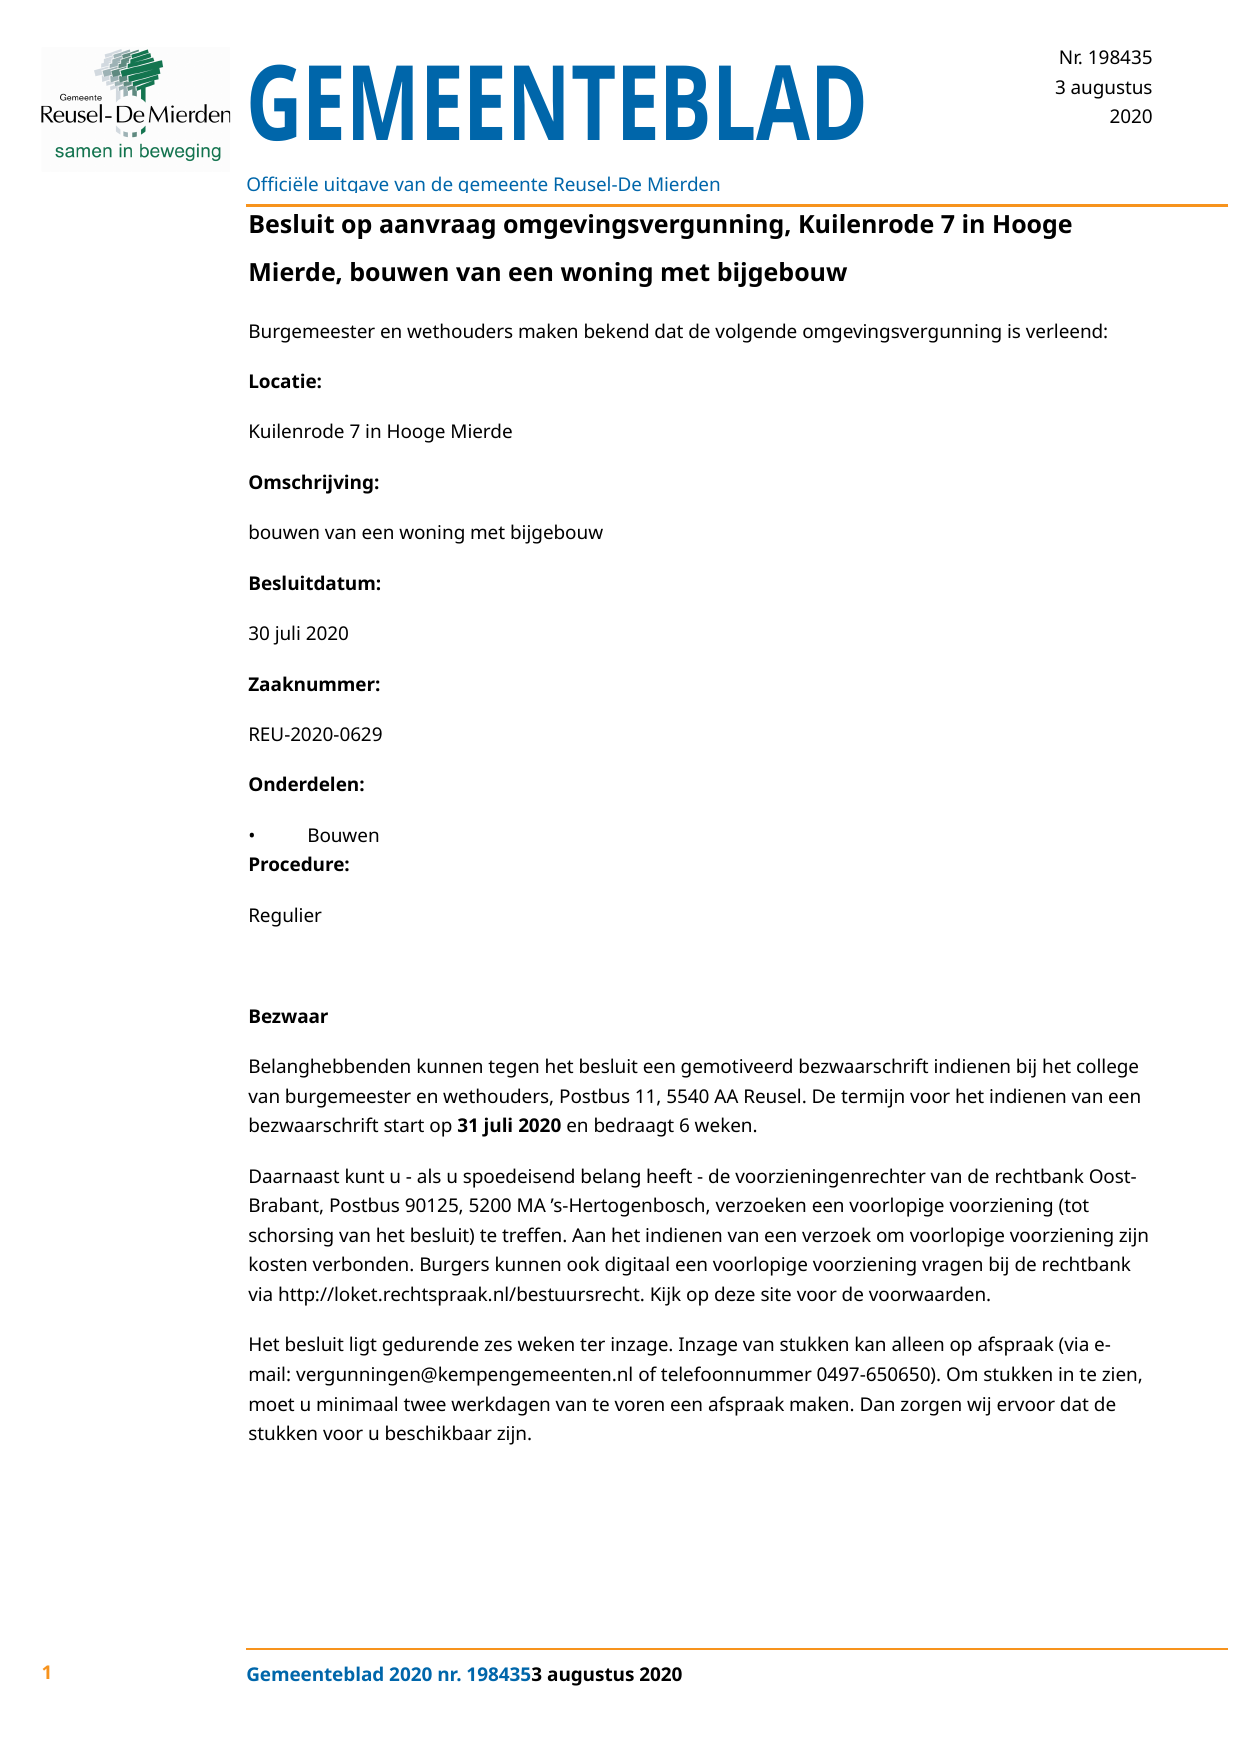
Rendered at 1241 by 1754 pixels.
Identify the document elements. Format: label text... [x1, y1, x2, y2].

text Procedure: [248, 852, 1152, 877]
text Bezwaar [248, 1003, 1152, 1029]
text Burgemeester en wethouders maken bekend dat de volgende omgevingsvergunning is verleend: [248, 318, 1152, 344]
text Besluitdatum: [248, 570, 1152, 596]
text Regulier [248, 902, 1152, 928]
text Onderdelen: [248, 772, 1152, 797]
picture [41, 47, 231, 172]
text Daarnaast kunt u - als u spoedeisend belang heeft - de voorzieningenrechter van de rechtbank Oost-Brabant, Postbus 90125, 5200 MA ’s-Hertogenbosch, verzoeken een voorlopige voorziening (tot schorsing van het besluit) te treffen. Aan het indienen van een verzoek om voorlopige voorziening zijn kosten verbonden. Burgers kunnen ook digitaal een voorlopige voorziening vragen bij de rechtbank via http://loket.rechtspraak.nl/bestuursrecht. Kijk op deze site voor de voorwaarden. [248, 1163, 1152, 1307]
text Besluit op aanvraag omgevingsvergunning, Kuilenrode 7 in Hooge Mierde, bouwen van een woning met bijgebouw [248, 207, 1152, 288]
text Omschrijving: [248, 469, 1152, 495]
text Kuilenrode 7 in Hooge Mierde [248, 419, 1152, 444]
text Belanghebbenden kunnen tegen het besluit een gemotiveerd bezwaarschrift indienen bij het college van burgemeester en wethouders, Postbus 11, 5540 AA Reusel. De termijn voor het indienen van een bezwaarschrift start op 31 juli 2020 en bedraagt 6 weken. [248, 1053, 1152, 1138]
text 30 juli 2020 [248, 620, 1152, 646]
text Zaaknummer: [248, 671, 1152, 697]
text Het besluit ligt gedurende zes weken ter inzage. Inzage van stukken kan alleen op afspraak (via e-mail: vergunningen@kempengemeenten.nl of telefoonnummer 0497-650650). Om stukken in te zien, moet u minimaal twee werkdagen van te voren een afspraak maken. Dan zorgen wij ervoor dat de stukken voor u beschikbaar zijn. [248, 1332, 1152, 1446]
text bouwen van een woning met bijgebouw [248, 519, 1152, 545]
text Locatie: [248, 368, 1152, 394]
list Bouwen [248, 822, 1152, 848]
text REU-2020-0629 [248, 721, 1152, 747]
